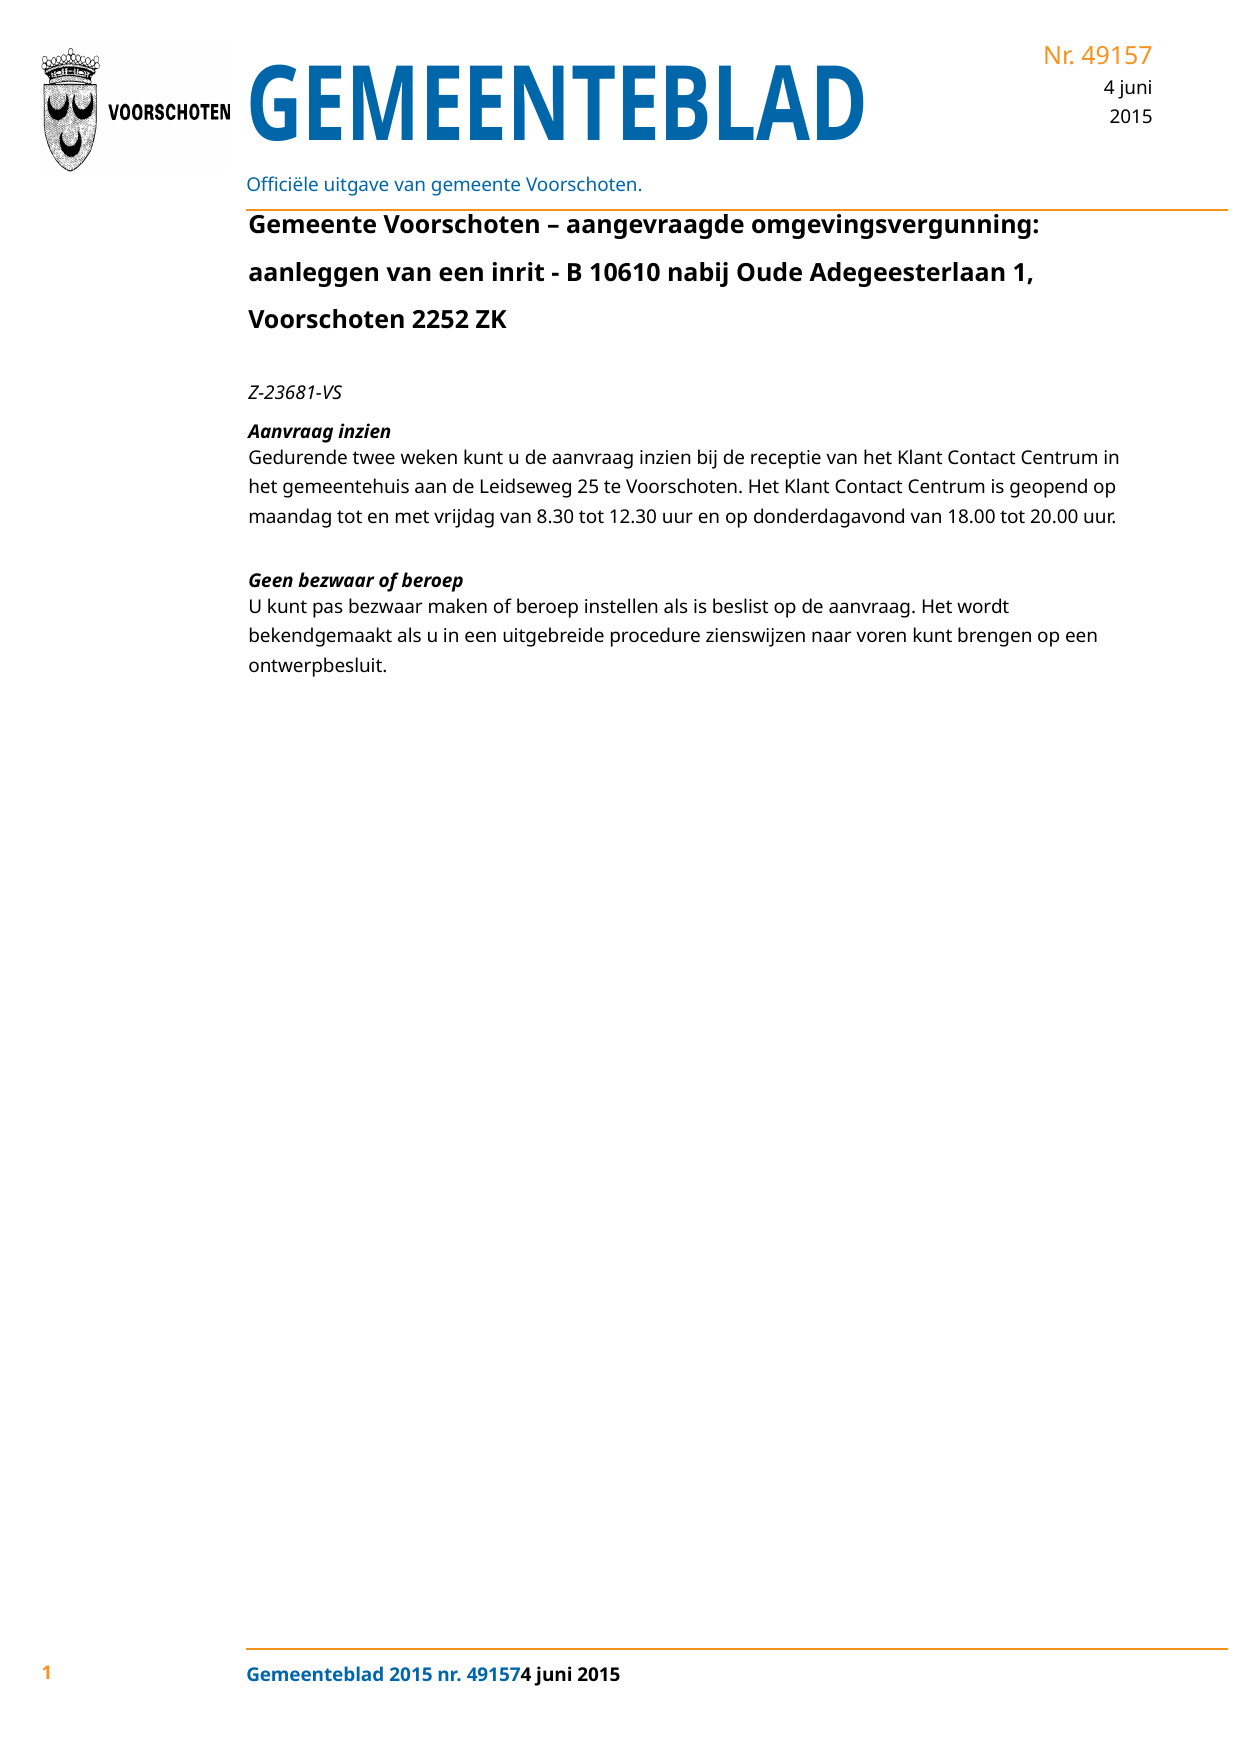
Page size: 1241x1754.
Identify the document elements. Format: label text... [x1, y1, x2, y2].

text Aanvraag inzien [248, 418, 1152, 444]
text Gemeente Voorschoten – aangevraagde omgevingsvergunning: aanleggen van een inrit - B 10610 nabij Oude Adegeesterlaan 1, Voorschoten 2252 ZK [248, 211, 1152, 336]
text U kunt pas bezwaar maken of beroep instellen als is beslist op de aanvraag. Het wordt bekendgemaakt als u in een uitgebreide procedure zienswijzen naar voren kunt brengen op een ontwerpbesluit. [248, 593, 1152, 678]
text Gedurende twee weken kunt u de aanvraag inzien bij de receptie van het Klant Contact Centrum in het gemeentehuis aan de Leidseweg 25 te Voorschoten. Het Klant Contact Centrum is geopend op maandag tot en met vrijdag van 8.30 tot 12.30 uur en op donderdagavond van 18.00 tot 20.00 uur. [248, 444, 1152, 529]
text Z-23681-VS [248, 379, 1152, 405]
text Geen bezwaar of beroep [248, 567, 1152, 593]
picture [41, 47, 231, 172]
